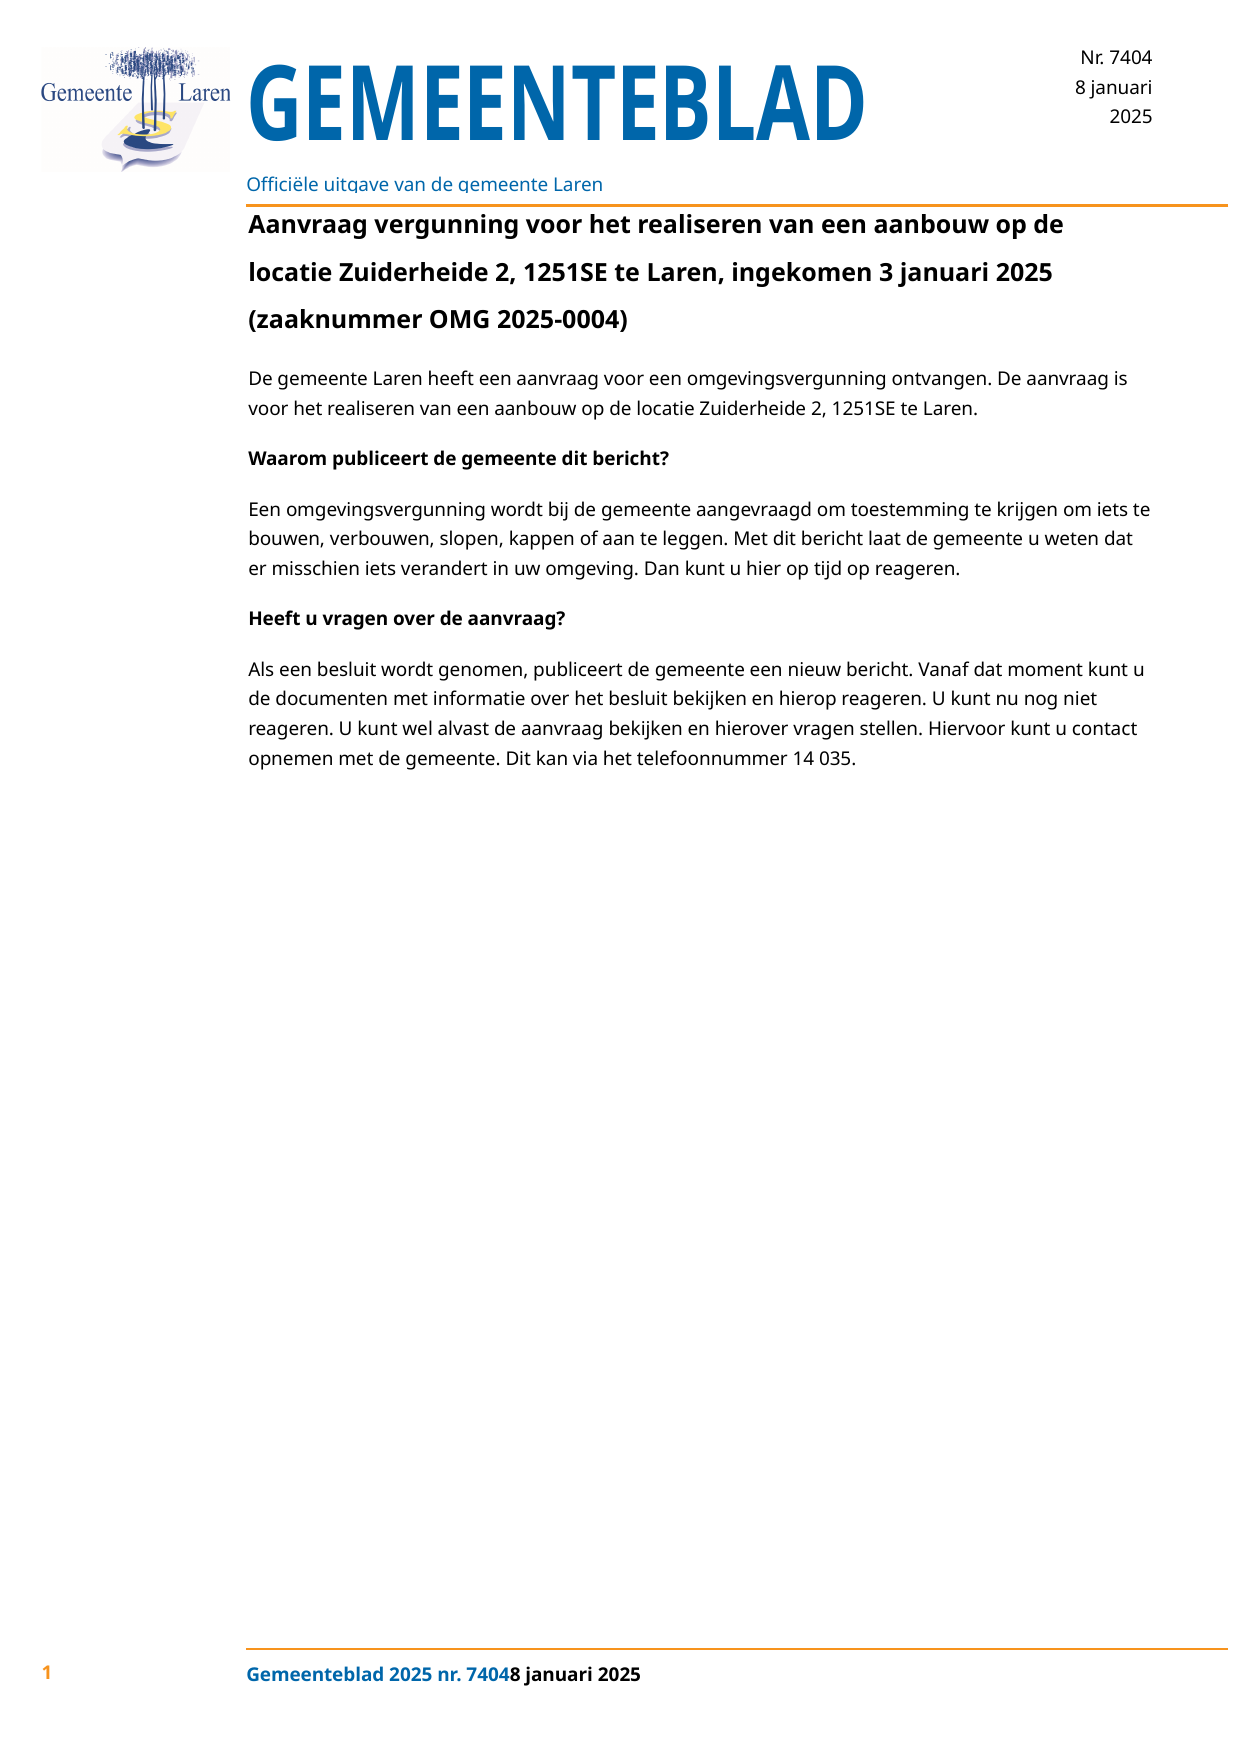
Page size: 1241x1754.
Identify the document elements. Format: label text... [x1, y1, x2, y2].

text Aanvraag vergunning voor het realiseren van een aanbouw op de locatie Zuiderheide 2, 1251SE te Laren, ingekomen 3 januari 2025 (zaaknummer OMG 2025-0004) [248, 207, 1152, 336]
text Waarom publiceert de gemeente dit bericht? [248, 446, 1152, 471]
text De gemeente Laren heeft een aanvraag voor een omgevingsvergunning ontvangen. De aanvraag is voor het realiseren van een aanbouw op de locatie Zuiderheide 2, 1251SE te Laren. [248, 366, 1152, 421]
text Heeft u vragen over de aanvraag? [248, 606, 1152, 631]
picture [41, 47, 231, 172]
text Een omgevingsvergunning wordt bij de gemeente aangevraagd om toestemming te krijgen om iets te bouwen, verbouwen, slopen, kappen of aan te leggen. Met dit bericht laat de gemeente u weten dat er misschien iets verandert in uw omgeving. Dan kunt u hier op tijd op reageren. [248, 496, 1152, 581]
text Als een besluit wordt genomen, publiceert de gemeente een nieuw bericht. Vanaf dat moment kunt u de documenten met informatie over het besluit bekijken en hierop reageren. U kunt nu nog niet reageren. U kunt wel alvast de aanvraag bekijken en hierover vragen stellen. Hiervoor kunt u contact opnemen met de gemeente. Dit kan via het telefoonnummer 14 035. [248, 656, 1152, 770]
